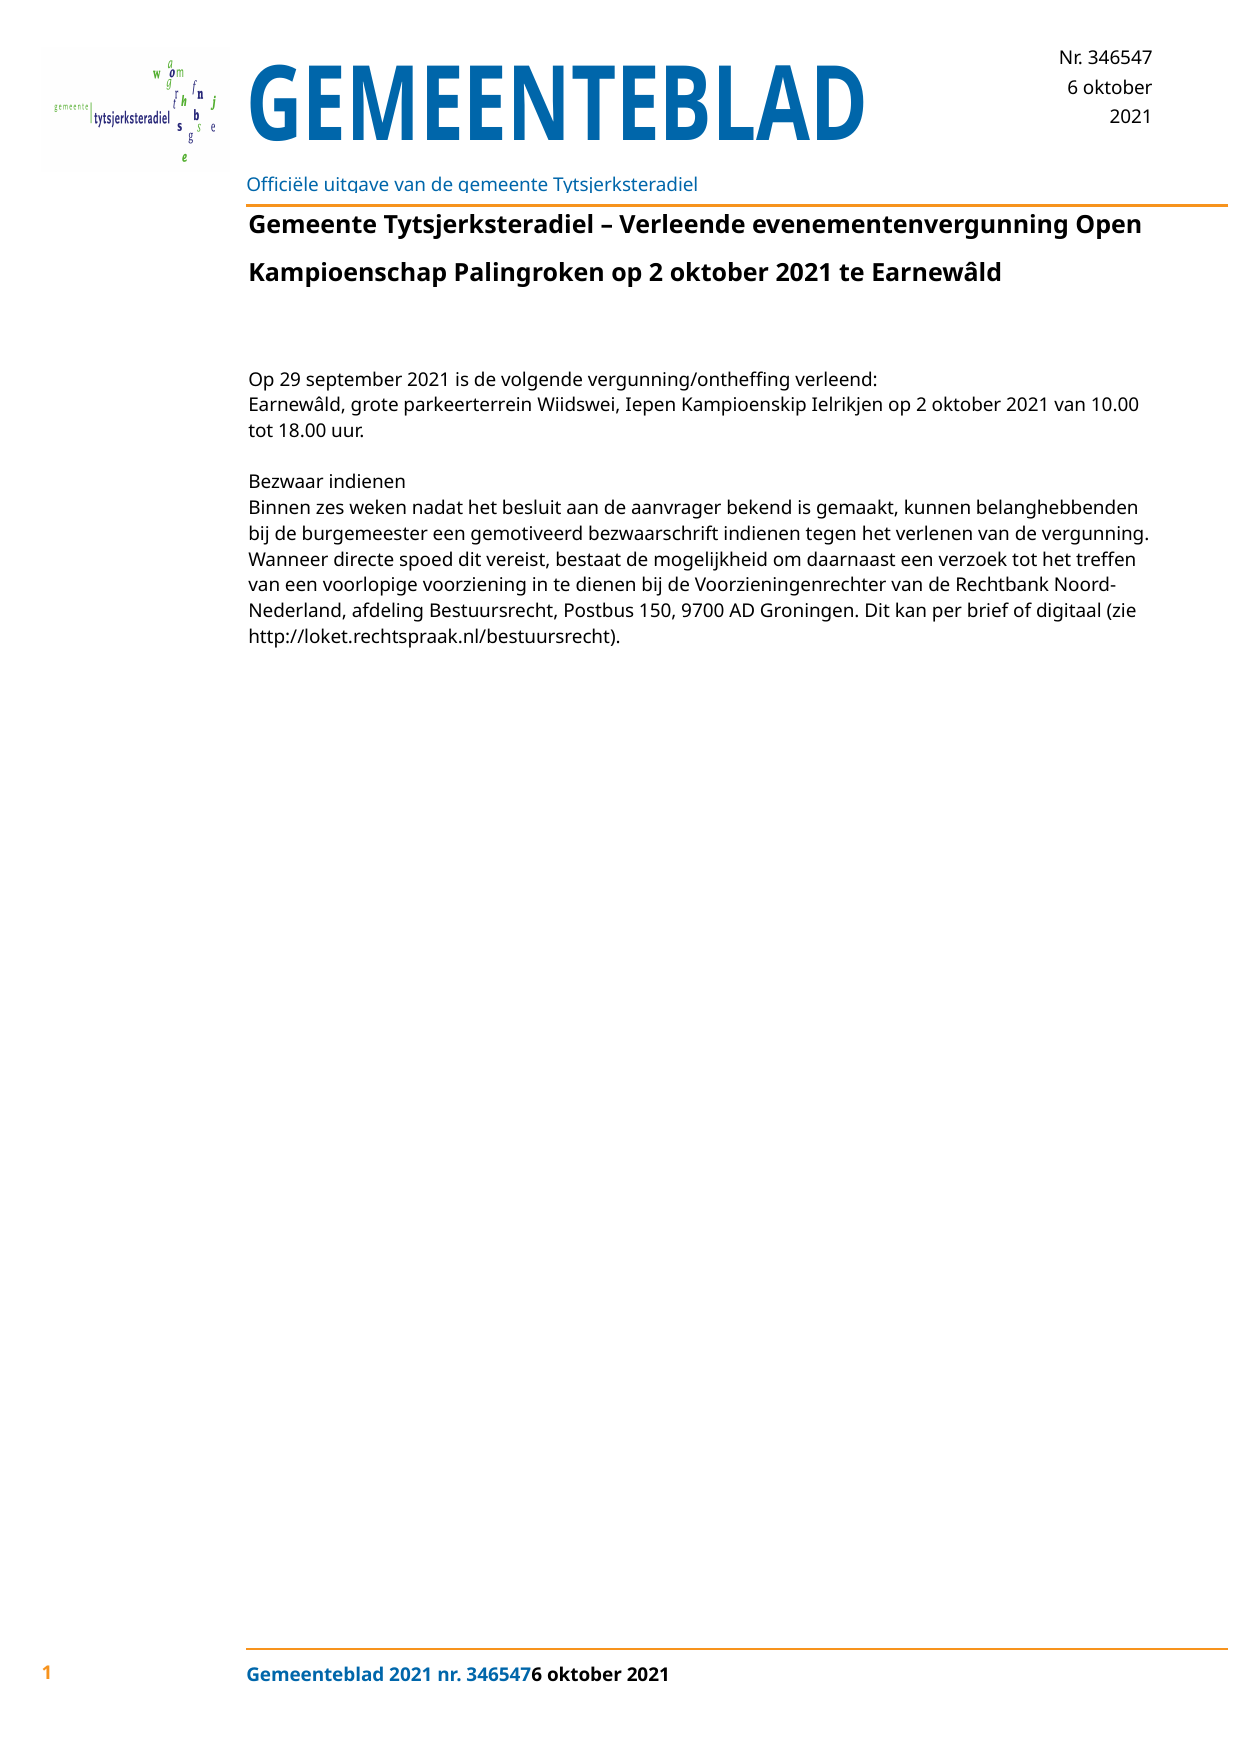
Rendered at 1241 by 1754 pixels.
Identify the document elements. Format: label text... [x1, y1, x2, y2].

text Gemeente Tytsjerksteradiel – Verleende evenementenvergunning Open Kampioenschap Palingroken op 2 oktober 2021 te Earnewâld [248, 207, 1152, 288]
text Binnen zes weken nadat het besluit aan de aanvrager bekend is gemaakt, kunnen belanghebbenden bij de burgemeester een gemotiveerd bezwaarschrift indienen tegen het verlenen van de vergunning. Wanneer directe spoed dit vereist, bestaat de mogelijkheid om daarnaast een verzoek tot het treffen van een voorlopige voorziening in te dienen bij de Voorzieningenrechter van de Rechtbank Noord-Nederland, afdeling Bestuursrecht, Postbus 150, 9700 AD Groningen. Dit kan per brief of digitaal (zie http://loket.rechtspraak.nl/bestuursrecht). [248, 494, 1152, 649]
picture [41, 47, 231, 172]
text Bezwaar indienen [248, 469, 1152, 494]
text Op 29 september 2021 is de volgende vergunning/ontheffing verleend: [248, 366, 1152, 391]
text Earnewâld, grote parkeerterrein Wiidswei, Iepen Kampioenskip Ielrikjen op 2 oktober 2021 van 10.00 tot 18.00 uur. [248, 391, 1152, 443]
